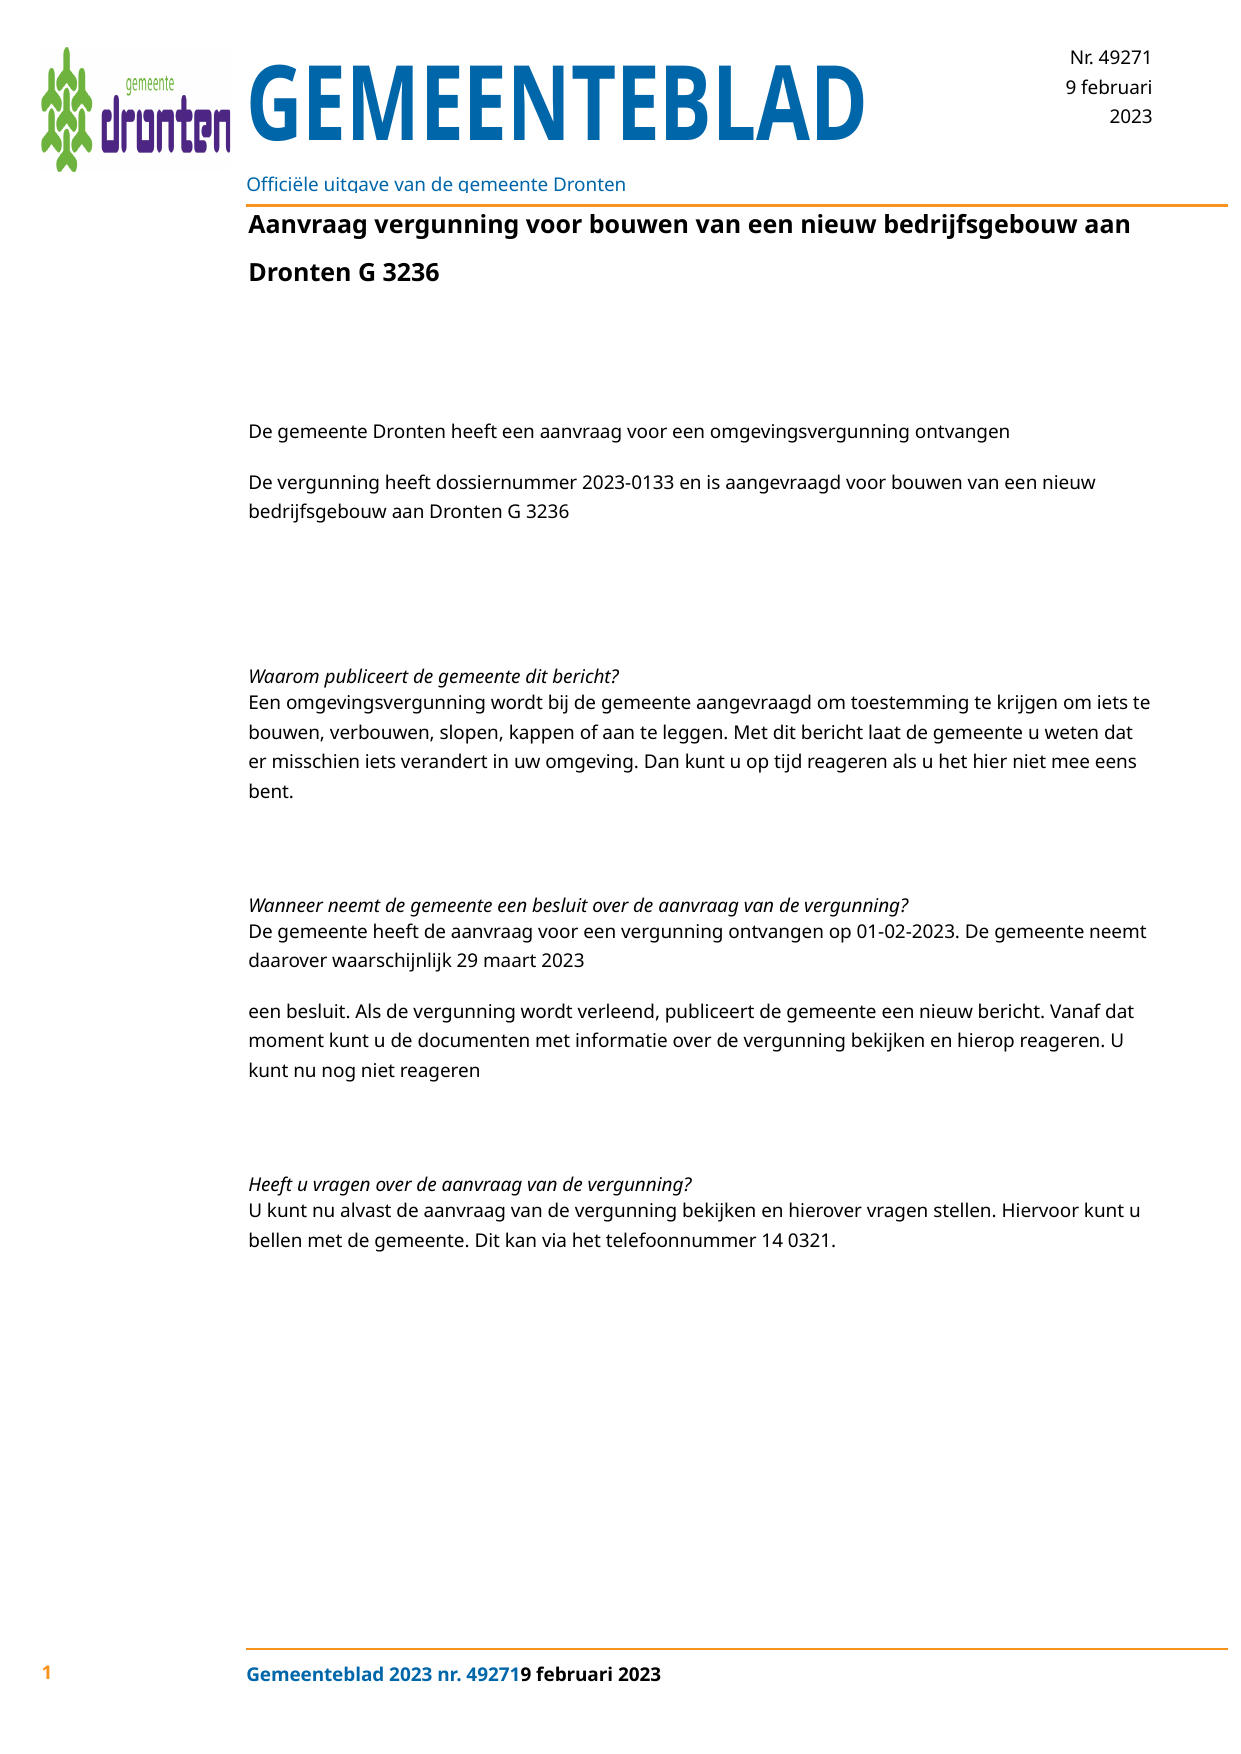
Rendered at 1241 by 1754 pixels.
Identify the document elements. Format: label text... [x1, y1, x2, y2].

text Een omgevingsvergunning wordt bij de gemeente aangevraagd om toestemming te krijgen om iets te bouwen, verbouwen, slopen, kappen of aan te leggen. Met dit bericht laat de gemeente u weten dat er misschien iets verandert in uw omgeving. Dan kunt u op tijd reageren als u het hier niet mee eens bent. [248, 689, 1152, 804]
text Aanvraag vergunning voor bouwen van een nieuw bedrijfsgebouw aan Dronten G 3236 [248, 207, 1152, 288]
text De gemeente Dronten heeft een aanvraag voor een omgevingsvergunning ontvangen [248, 419, 1152, 444]
text Wanneer neemt de gemeente een besluit over de aanvraag van de vergunning? [248, 892, 1152, 918]
text De gemeente heeft de aanvraag voor een vergunning ontvangen op 01-02-2023. De gemeente neemt daarover waarschijnlijk 29 maart 2023 [248, 918, 1152, 973]
text De vergunning heeft dossiernummer 2023-0133 en is aangevraagd voor bouwen van een nieuw bedrijfsgebouw aan Dronten G 3236 [248, 469, 1152, 524]
text U kunt nu alvast de aanvraag van de vergunning bekijken en hierover vragen stellen. Hiervoor kunt u bellen met de gemeente. Dit kan via het telefoonnummer 14 0321. [248, 1197, 1152, 1253]
text Heeft u vragen over de aanvraag van de vergunning? [248, 1172, 1152, 1197]
picture [41, 47, 231, 172]
text een besluit. Als de vergunning wordt verleend, publiceert de gemeente een nieuw bericht. Vanaf dat moment kunt u de documenten met informatie over de vergunning bekijken en hierop reageren. U kunt nu nog niet reageren [248, 998, 1152, 1083]
text Waarom publiceert de gemeente dit bericht? [248, 663, 1152, 689]
